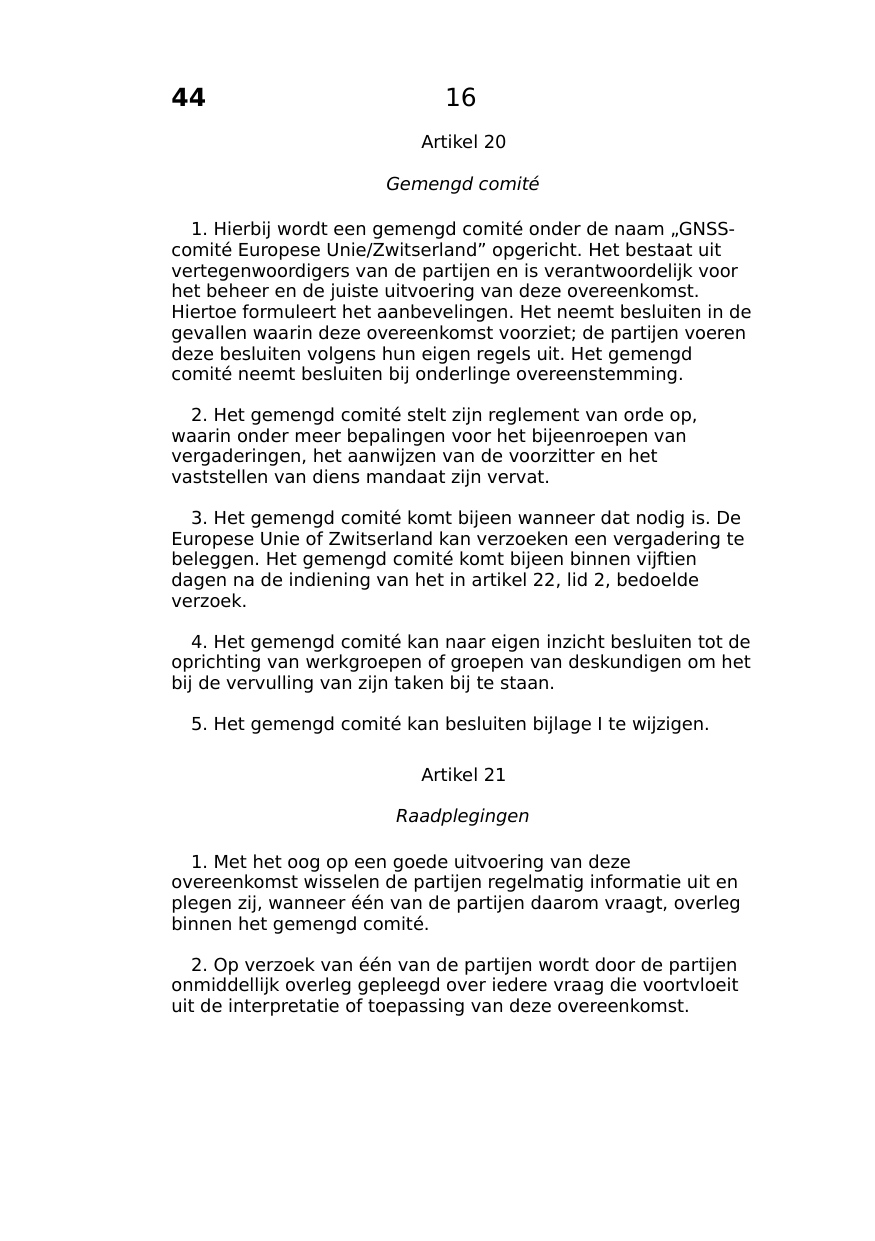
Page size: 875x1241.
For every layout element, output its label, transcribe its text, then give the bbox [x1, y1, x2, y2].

text 2. Op verzoek van één van de partijen wordt door de partijen onmiddellijk overleg gepleegd over iedere vraag die voortvloeit uit de interpretatie of toepassing van deze overeenkomst. [171, 954, 756, 1017]
text 1. Met het oog op een goede uitvoering van deze overeenkomst wisselen de partijen regelmatig informatie uit en plegen zij, wanneer één van de partijen daarom vraagt, overleg binnen het gemengd comité. [171, 852, 756, 934]
subtitle Artikel 20 Gemengd comité [171, 132, 756, 194]
text 3. Het gemengd comité komt bijeen wanneer dat nodig is. De Europese Unie of Zwitserland kan verzoeken een vergadering te beleggen. Het gemengd comité komt bijeen binnen vijftien dagen na de indiening van het in artikel 22, lid 2, bedoelde verzoek. [171, 508, 756, 611]
text 1. Hierbij wordt een gemengd comité onder de naam „GNSS-comité Europese Unie/Zwitserland” opgericht. Het bestaat uit vertegenwoordigers van de partijen en is verantwoordelijk voor het beheer en de juiste uitvoering van deze overeenkomst. Hiertoe formuleert het aanbevelingen. Het neemt besluiten in de gevallen waarin deze overeenkomst voorziet; de partijen voeren deze besluiten volgens hun eigen regels uit. Het gemengd comité neemt besluiten bij onderlinge overeenstemming. [171, 219, 756, 385]
text 2. Het gemengd comité stelt zijn reglement van orde op, waarin onder meer bepalingen voor het bijeenroepen van vergaderingen, het aanwijzen van de voorzitter en het vaststellen van diens mandaat zijn vervat. [171, 405, 756, 488]
text 4. Het gemengd comité kan naar eigen inzicht besluiten tot de oprichting van werkgroepen of groepen van deskundigen om het bij de vervulling van zijn taken bij te staan. [171, 631, 756, 694]
text 5. Het gemengd comité kan besluiten bijlage I te wijzigen. [171, 714, 756, 734]
subtitle Artikel 21 Raadplegingen [171, 764, 756, 827]
